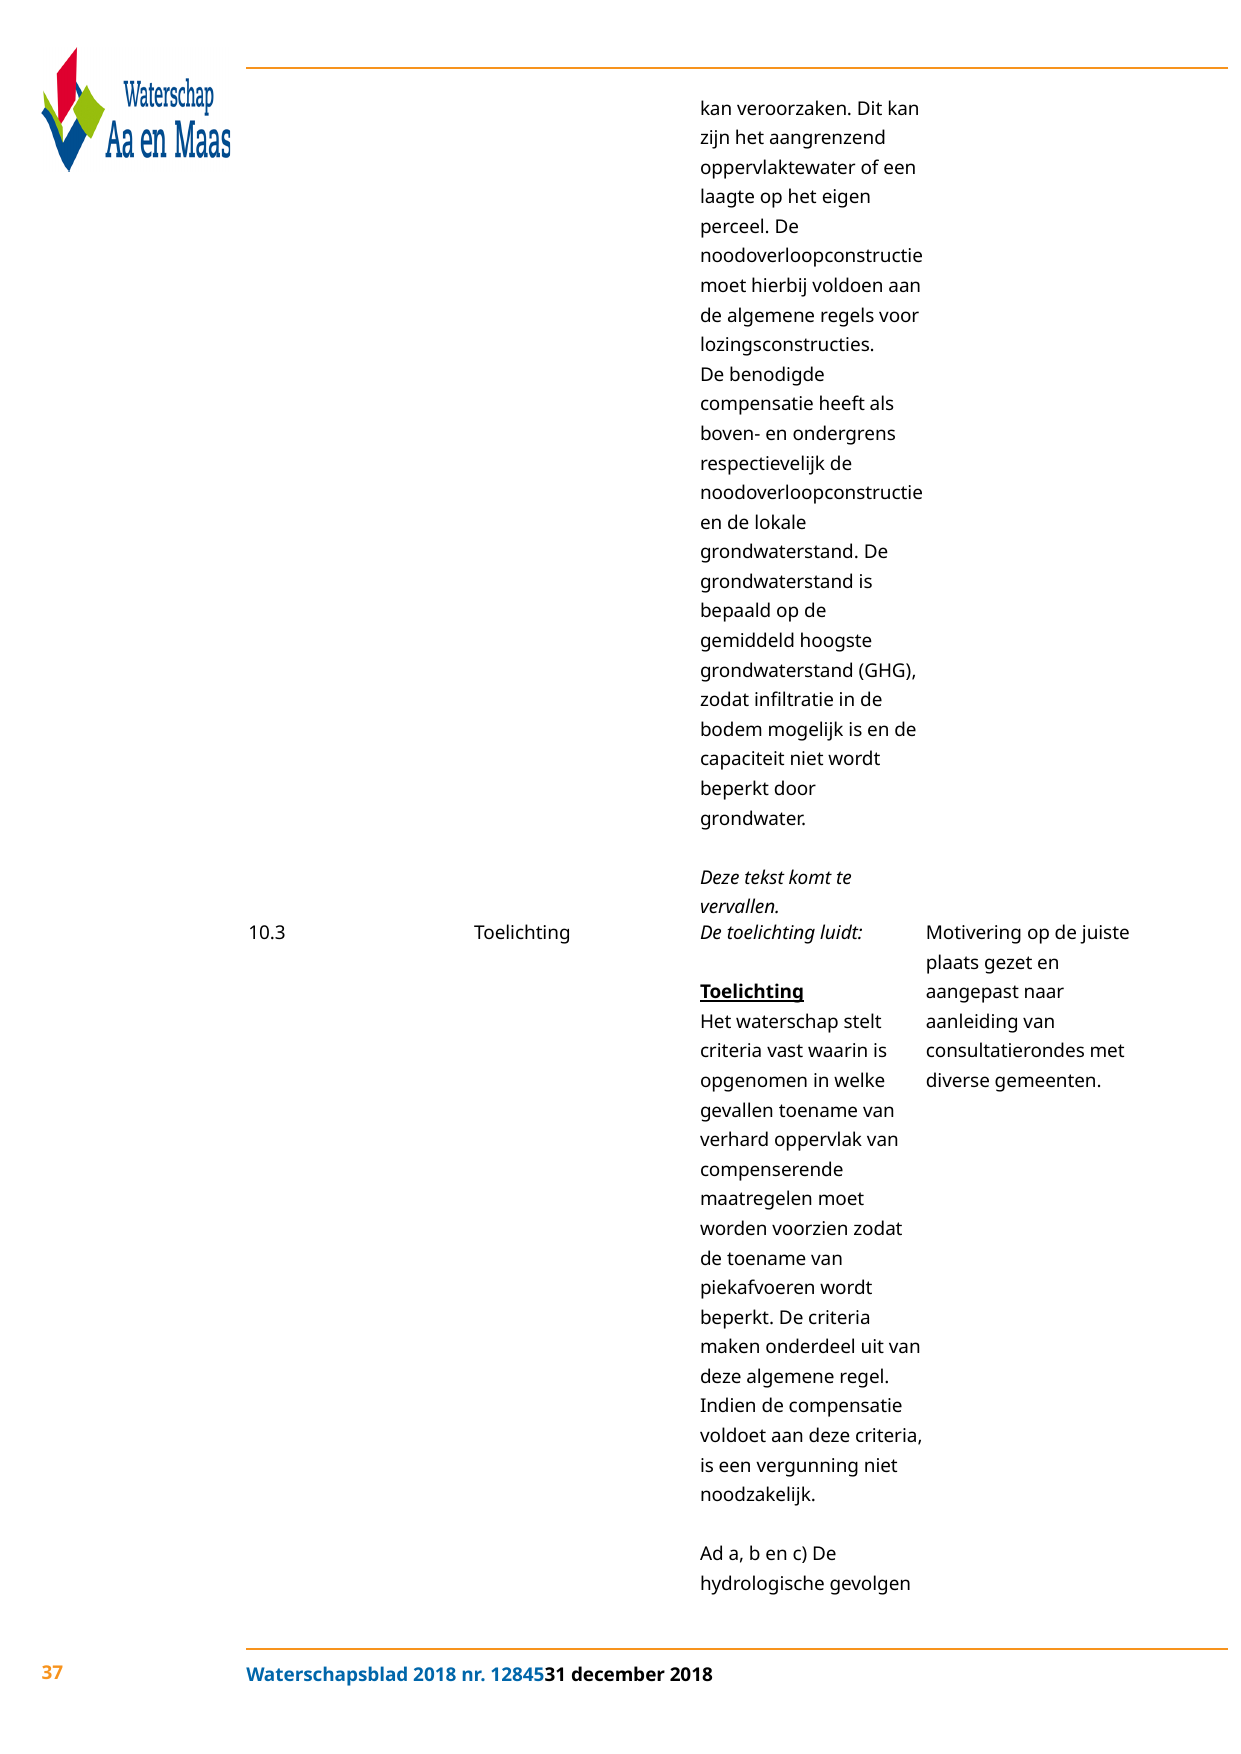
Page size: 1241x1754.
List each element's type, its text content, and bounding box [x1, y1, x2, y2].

table_cell Motivering op de juiste plaats gezet en aangepast naar aanleiding van consultatierondes met diverse gemeenten. [926, 919, 1152, 1596]
picture [41, 47, 231, 172]
table_cell [474, 95, 700, 919]
table_cell kan veroorzaken. Dit kan zijn het aangrenzend oppervlaktewater of een laagte op het eigen perceel. De noodoverloopconstructie moet hierbij voldoen aan de algemene regels voor lozingsconstructies. De benodigde compensatie heeft als boven- en ondergrens respectievelijk de noodoverloopconstructie en de lokale grondwaterstand. De grondwaterstand is bepaald op de gemiddeld hoogste grondwaterstand (GHG), zodat infiltratie in de bodem mogelijk is en de capaciteit niet wordt beperkt door grondwater. Deze tekst komt te vervallen. [700, 95, 926, 919]
table_cell [248, 95, 474, 919]
table_cell Toelichting [474, 919, 700, 1596]
table_cell De toelichting luidt: Toelichting Het waterschap stelt criteria vast waarin is opgenomen in welke gevallen toename van verhard oppervlak van compenserende maatregelen moet worden voorzien zodat de toename van piekafvoeren wordt beperkt. De criteria maken onderdeel uit van deze algemene regel. Indien de compensatie voldoet aan deze criteria, is een vergunning niet noodzakelijk. Ad a, b en c) De hydrologische gevolgen [700, 919, 926, 1596]
table_cell 10.3 [248, 919, 474, 1596]
table_cell [926, 95, 1152, 919]
